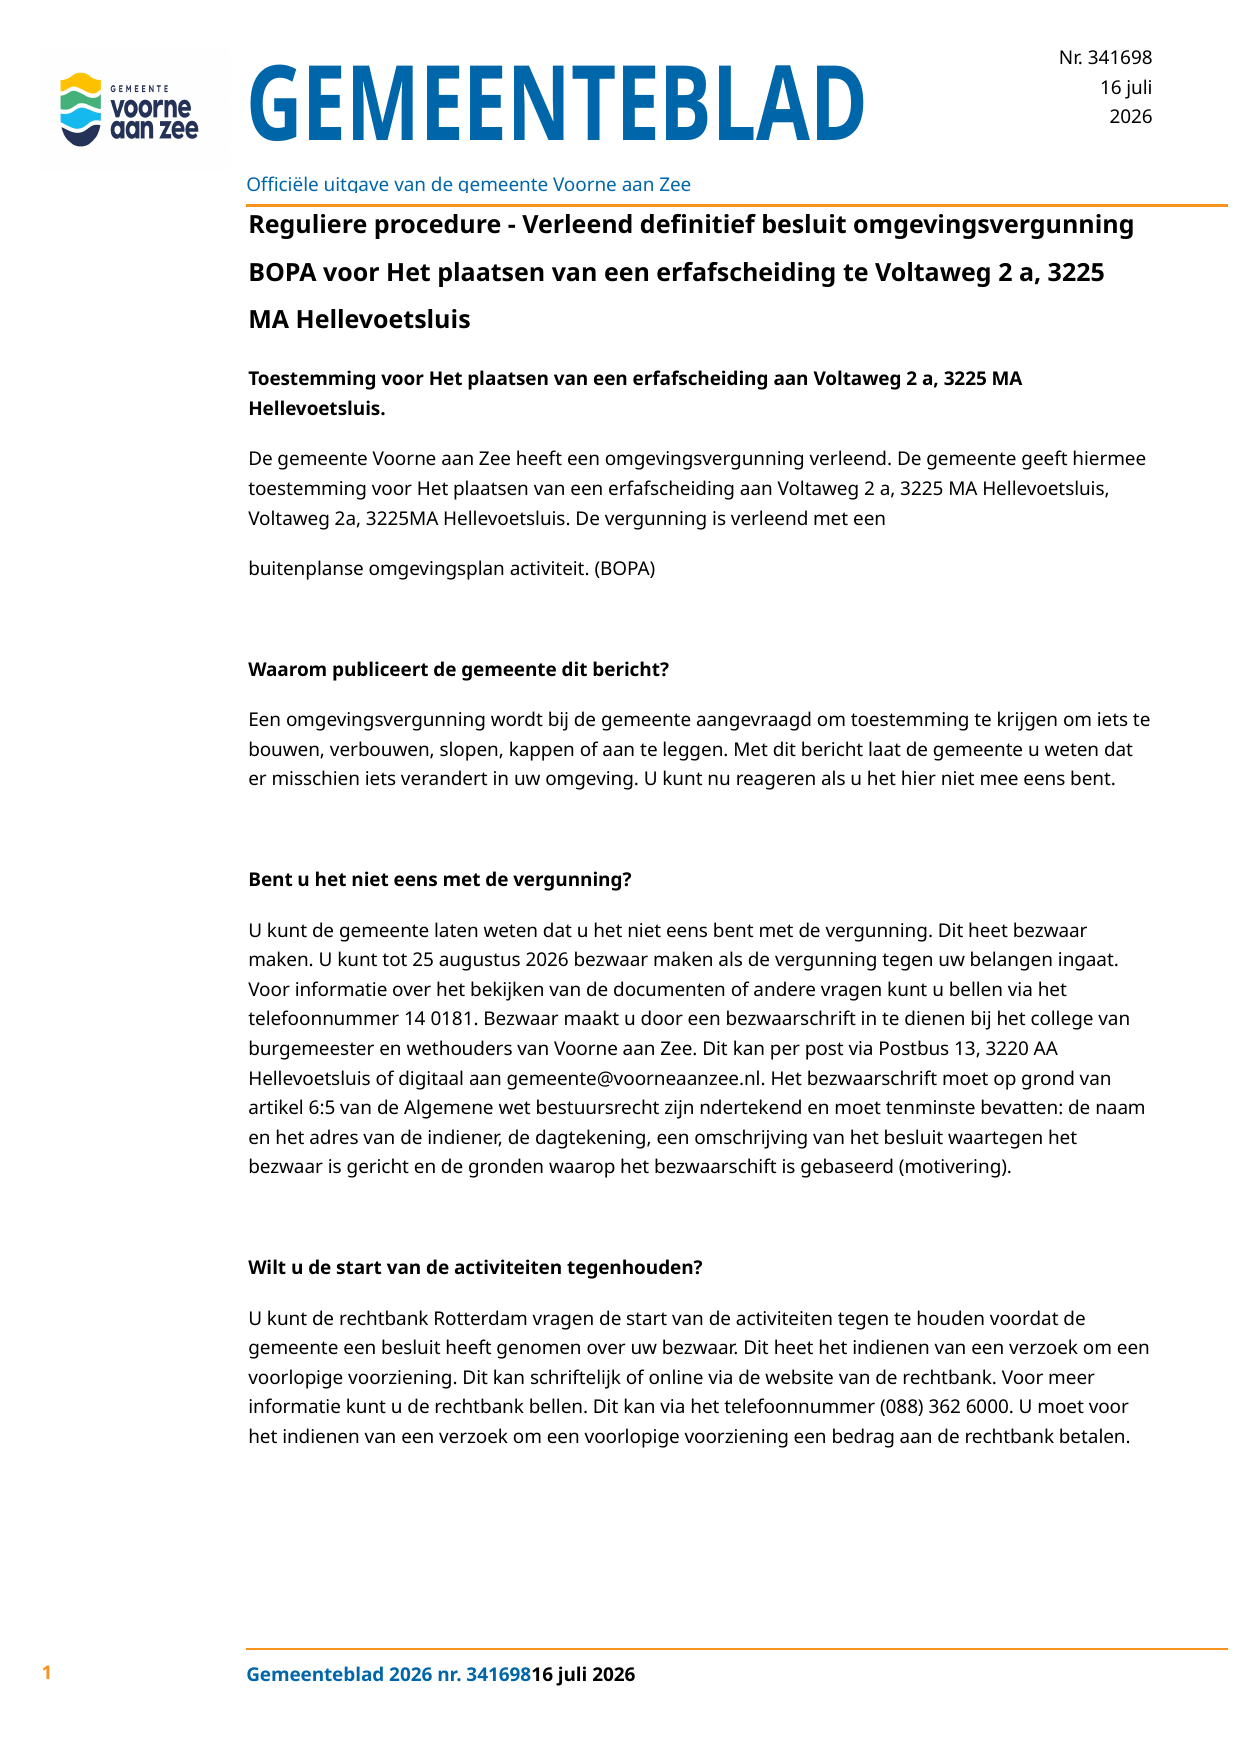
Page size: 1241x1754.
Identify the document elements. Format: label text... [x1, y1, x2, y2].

text Een omgevingsvergunning wordt bij de gemeente aangevraagd om toestemming te krijgen om iets te bouwen, verbouwen, slopen, kappen of aan te leggen. Met dit bericht laat de gemeente u weten dat er misschien iets verandert in uw omgeving. U kunt nu reageren als u het hier niet mee eens bent. [248, 706, 1152, 791]
picture [41, 47, 231, 172]
text De gemeente Voorne aan Zee heeft een omgevingsvergunning verleend. De gemeente geeft hiermee toestemming voor Het plaatsen van een erfafscheiding aan Voltaweg 2 a, 3225 MA Hellevoetsluis, Voltaweg 2a, 3225MA Hellevoetsluis. De vergunning is verleend met een [248, 446, 1152, 530]
text Bent u het niet eens met de vergunning? [248, 866, 1152, 892]
text Waarom publiceert de gemeente dit bericht? [248, 656, 1152, 682]
text Reguliere procedure - Verleend definitief besluit omgevingsvergunning BOPA voor Het plaatsen van een erfafscheiding te Voltaweg 2 a, 3225 MA Hellevoetsluis [248, 207, 1152, 336]
text U kunt de gemeente laten weten dat u het niet eens bent met de vergunning. Dit heet bezwaar maken. U kunt tot 25 augustus 2026 bezwaar maken als de vergunning tegen uw belangen ingaat. Voor informatie over het bekijken van de documenten of andere vragen kunt u bellen via het telefoonnummer 14 0181. Bezwaar maakt u door een bezwaarschrift in te dienen bij het college van burgemeester en wethouders van Voorne aan Zee. Dit kan per post via Postbus 13, 3220 AA Hellevoetsluis of digitaal aan gemeente@voorneaanzee.nl. Het bezwaarschrift moet op grond van artikel 6:5 van de Algemene wet bestuursrecht zijn ndertekend en moet tenminste bevatten: de naam en het adres van de indiener, de dagtekening, een omschrijving van het besluit waartegen het bezwaar is gericht en de gronden waarop het bezwaarschift is gebaseerd (motivering). [248, 917, 1152, 1179]
text buitenplanse omgevingsplan activiteit. (BOPA) [248, 555, 1152, 581]
text Wilt u de start van de activiteiten tegenhouden? [248, 1254, 1152, 1280]
text U kunt de rechtbank Rotterdam vragen de start van de activiteiten tegen te houden voordat de gemeente een besluit heeft genomen over uw bezwaar. Dit heet het indienen van een verzoek om een voorlopige voorziening. Dit kan schriftelijk of online via de website van de rechtbank. Voor meer informatie kunt u de rechtbank bellen. Dit kan via het telefoonnummer (088) 362 6000. U moet voor het indienen van een verzoek om een voorlopige voorziening een bedrag aan de rechtbank betalen. [248, 1305, 1152, 1449]
text Toestemming voor Het plaatsen van een erfafscheiding aan Voltaweg 2 a, 3225 MA Hellevoetsluis. [248, 366, 1152, 421]
